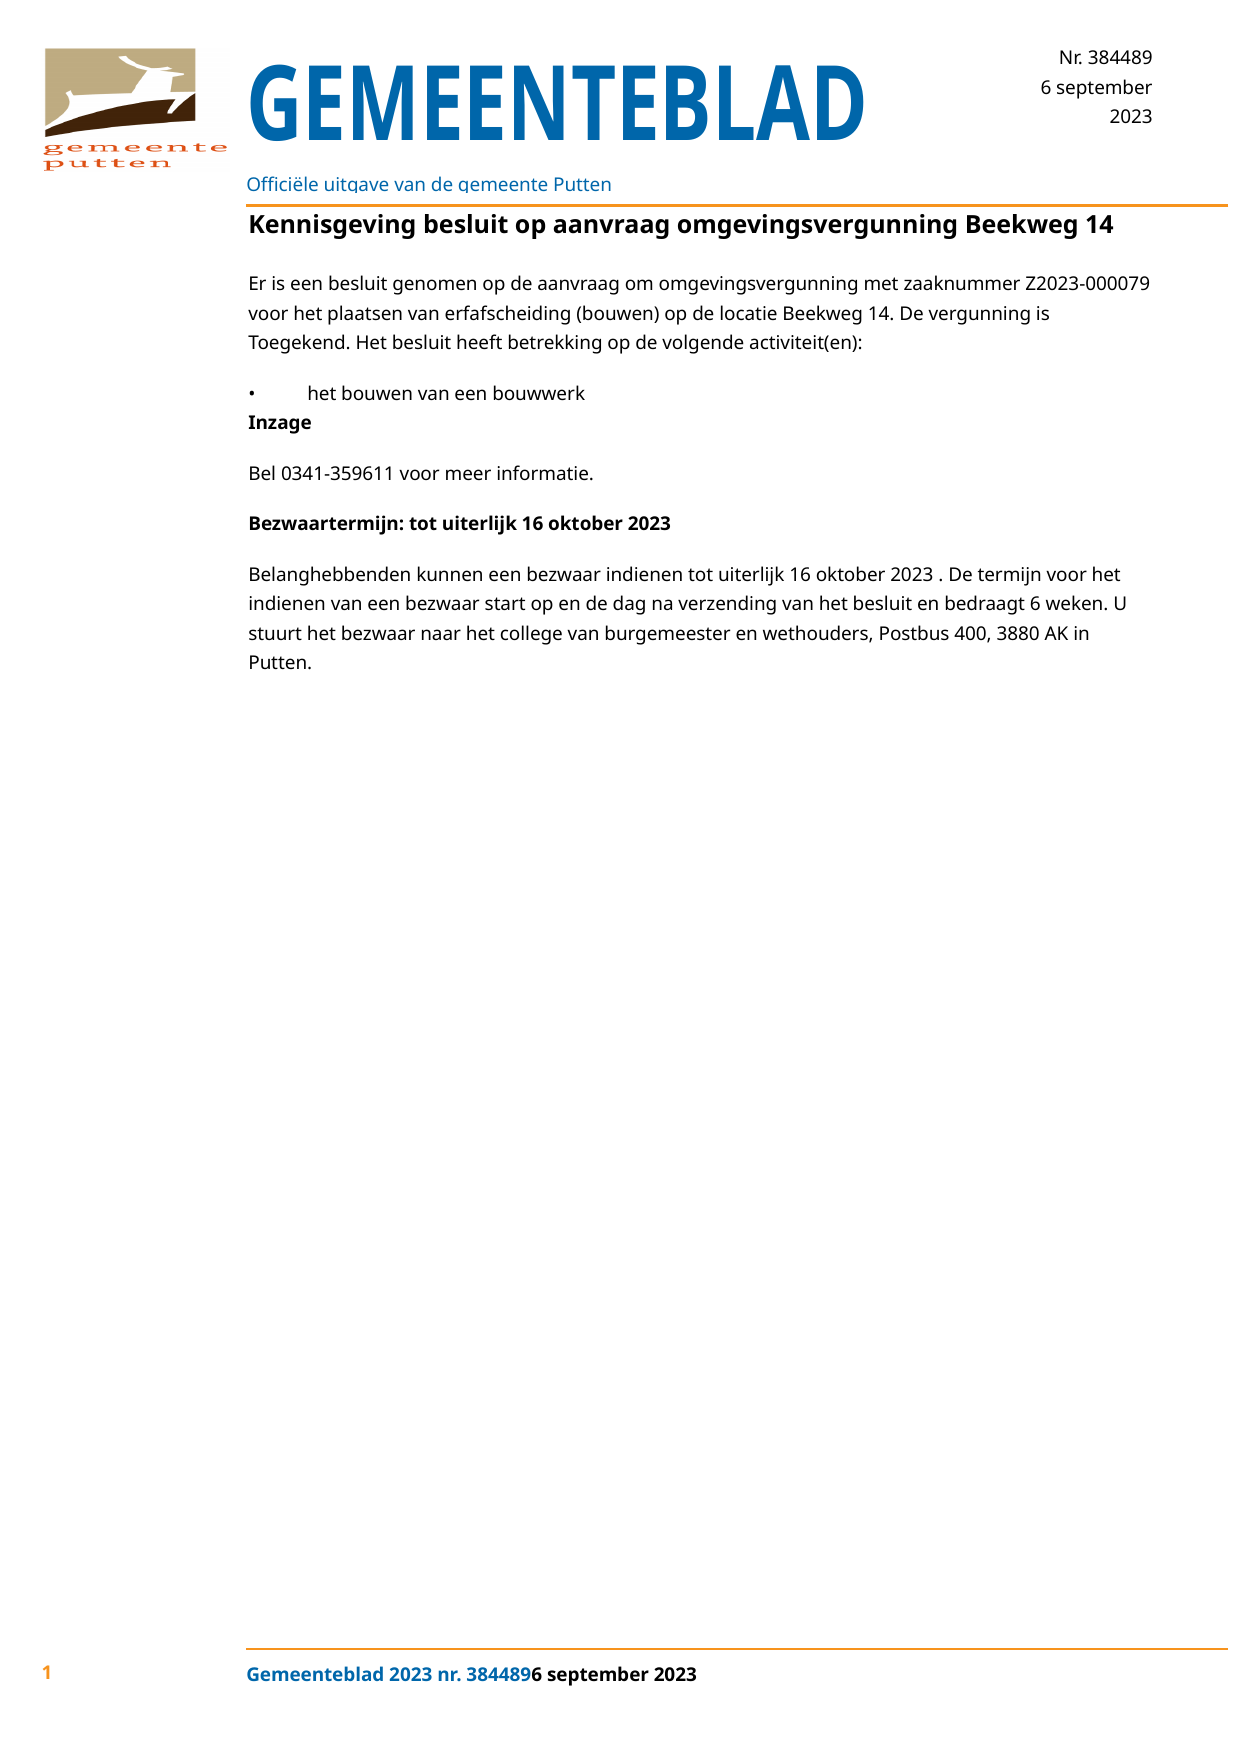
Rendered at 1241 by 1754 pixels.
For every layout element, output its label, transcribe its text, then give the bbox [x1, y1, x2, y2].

text Kennisgeving besluit op aanvraag omgevingsvergunning Beekweg 14 [248, 207, 1152, 241]
text Inzage [248, 409, 1152, 435]
text Belanghebbenden kunnen een bezwaar indienen tot uiterlijk 16 oktober 2023 . De termijn voor het indienen van een bezwaar start op en de dag na verzending van het besluit en bedraagt 6 weken. U stuurt het bezwaar naar het college van burgemeester en wethouders, Postbus 400, 3880 AK in Putten. [248, 561, 1152, 675]
picture [41, 47, 231, 172]
text Bezwaartermijn: tot uiterlijk 16 oktober 2023 [248, 510, 1152, 536]
list het bouwen van een bouwwerk [248, 380, 1152, 406]
text Er is een besluit genomen op de aanvraag om omgevingsvergunning met zaaknummer Z2023-000079 voor het plaatsen van erfafscheiding (bouwen) op de locatie Beekweg 14. De vergunning is Toegekend. Het besluit heeft betrekking op de volgende activiteit(en): [248, 270, 1152, 355]
text Bel 0341-359611 voor meer informatie. [248, 460, 1152, 486]
